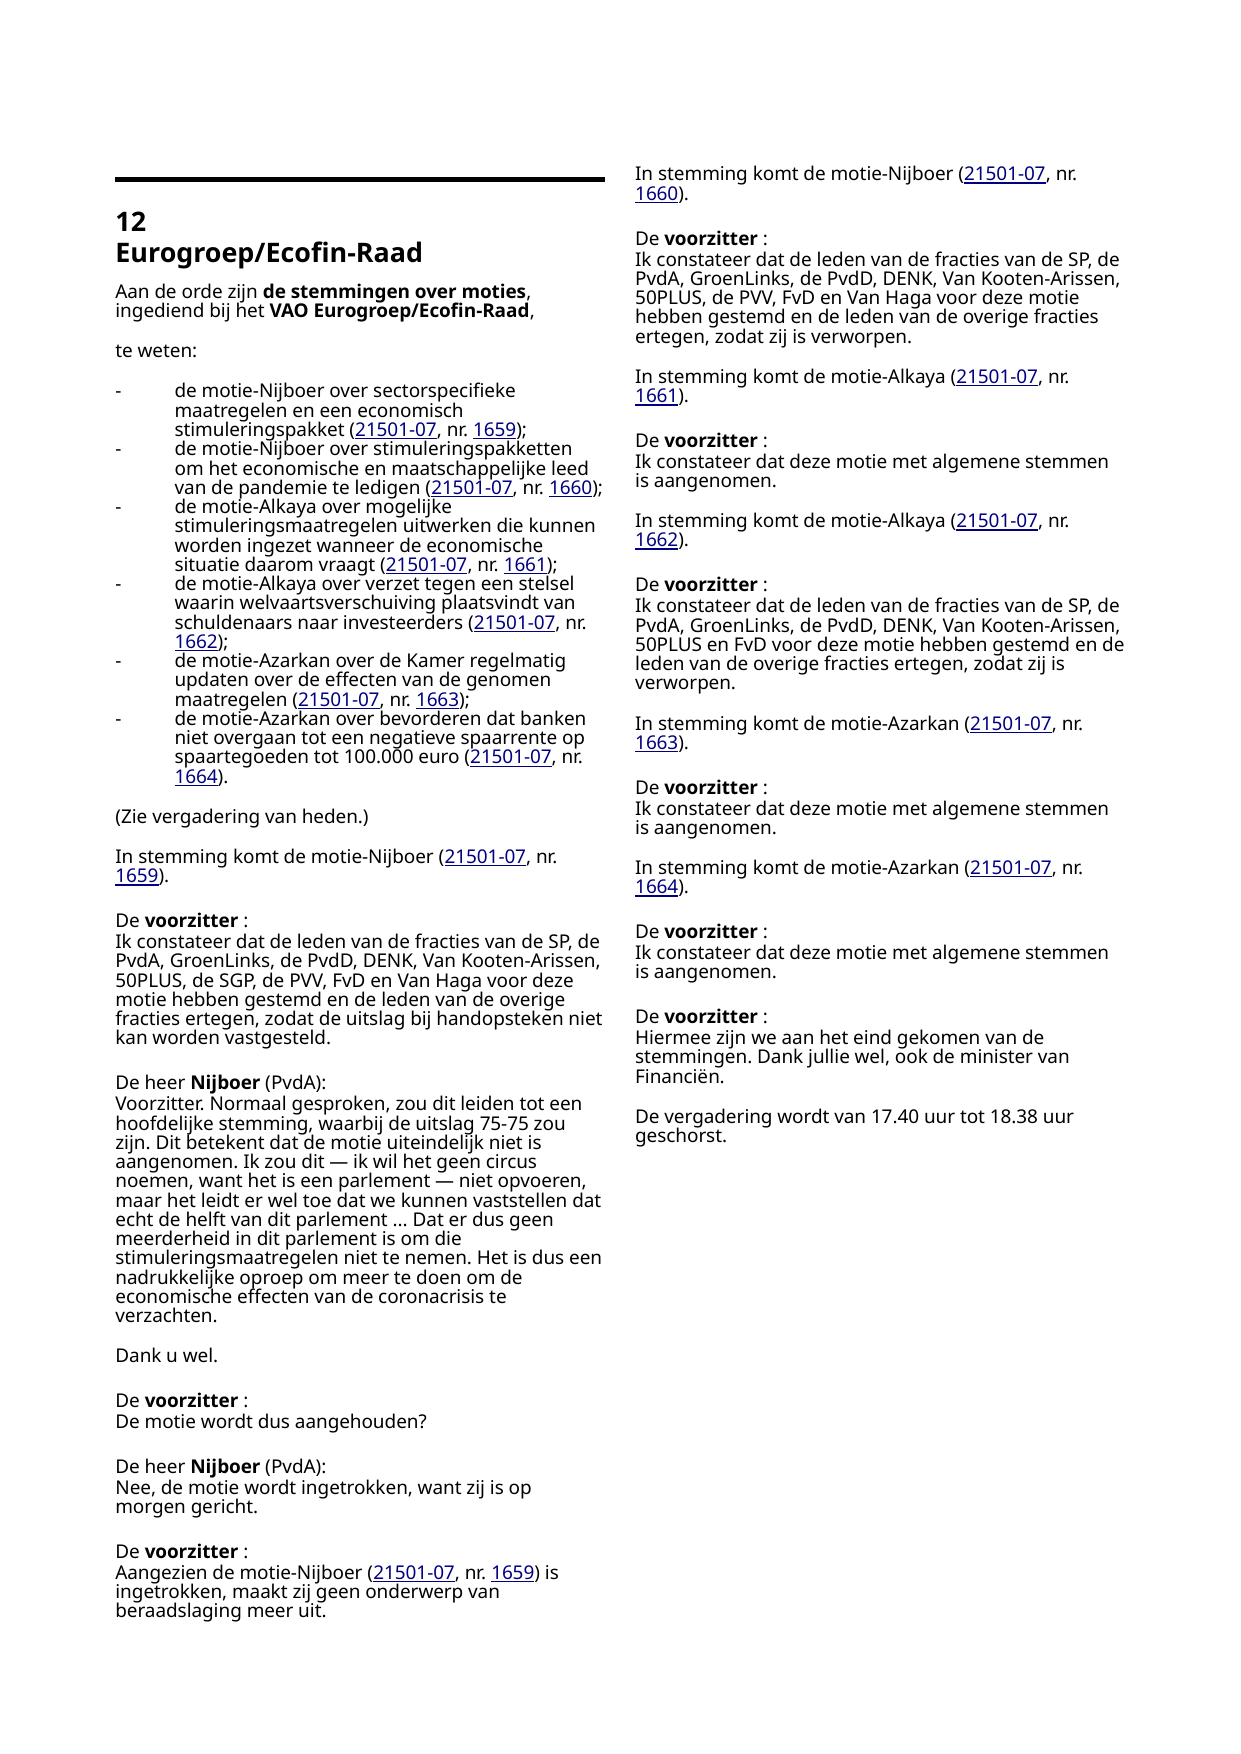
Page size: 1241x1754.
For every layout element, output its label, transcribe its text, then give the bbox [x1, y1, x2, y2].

text De voorzitter : [635, 427, 1125, 453]
list de motie-Azarkan over de Kamer regelmatig updaten over de effecten van de genomen maatregelen (21501-07, nr. 1663); [115, 652, 605, 710]
text Nee, de motie wordt ingetrokken, want zij is op morgen gericht. [115, 1479, 605, 1517]
text De heer Nijboer (PvdA): [115, 1453, 605, 1479]
text De voorzitter : [635, 572, 1125, 597]
text Ik constateer dat de leden van de fracties van de SP, de PvdA, GroenLinks, de PvdD, DENK, Van Kooten-Arissen, 50PLUS, de SGP, de PVV, FvD en Van Haga voor deze motie hebben gestemd en de leden van de overige fracties ertegen, zodat de uitslag bij handopsteken niet kan worden vastgesteld. [115, 933, 605, 1049]
text De voorzitter : [635, 1003, 1125, 1029]
list de motie-Alkaya over verzet tegen een stelsel waarin welvaartsverschuiving plaatsvindt van schuldenaars naar investeerders (21501-07, nr. 1662); [115, 575, 605, 652]
text In stemming komt de motie-Azarkan (21501-07, nr. 1663). [635, 714, 1125, 753]
text Ik constateer dat deze motie met algemene stemmen is aangenomen. [635, 453, 1125, 491]
text Aangezien de motie-Nijboer (21501-07, nr. 1659) is ingetrokken, maakt zij geen onderwerp van beraadslaging meer uit. [115, 1564, 605, 1622]
text (Zie vergadering van heden.) [115, 808, 605, 827]
text In stemming komt de motie-Azarkan (21501-07, nr. 1664). [635, 859, 1125, 897]
text Ik constateer dat deze motie met algemene stemmen is aangenomen. [635, 799, 1125, 838]
text In stemming komt de motie-Alkaya (21501-07, nr. 1662). [635, 512, 1125, 551]
text De voorzitter : [115, 1538, 605, 1564]
list de motie-Azarkan over bevorderen dat banken niet overgaan tot een negatieve spaarrente op spaartegoeden tot 100.000 euro (21501-07, nr. 1664). [115, 710, 605, 787]
text De vergadering wordt van 17.40 uur tot 18.38 uur geschorst. [635, 1108, 1125, 1146]
text te weten: [115, 342, 605, 362]
text De heer Nijboer (PvdA): [115, 1069, 605, 1095]
list de motie-Alkaya over mogelijke stimuleringsmaatregelen uitwerken die kunnen worden ingezet wanneer de economische situatie daarom vraagt (21501-07, nr. 1661); [115, 498, 605, 575]
text De voorzitter : [635, 774, 1125, 799]
list de motie-Nijboer over sectorspecifieke maatregelen en een economisch stimuleringspakket (21501-07, nr. 1659); [115, 382, 605, 440]
text Dank u wel. [115, 1347, 605, 1366]
text De voorzitter : [115, 1387, 605, 1413]
text De motie wordt dus aangehouden? [115, 1413, 605, 1432]
text In stemming komt de motie-Nijboer (21501-07, nr. 1659). [115, 848, 605, 886]
text 12 [115, 203, 605, 239]
text Ik constateer dat de leden van de fracties van de SP, de PvdA, GroenLinks, de PvdD, DENK, Van Kooten-Arissen, 50PLUS en FvD voor deze motie hebben gestemd en de leden van de overige fracties ertegen, zodat zij is verworpen. [635, 597, 1125, 694]
text Eurogroep/Ecofin-Raad [115, 239, 605, 283]
text Ik constateer dat deze motie met algemene stemmen is aangenomen. [635, 944, 1125, 983]
text De voorzitter : [635, 225, 1125, 251]
text Aan de orde zijn de stemmingen over moties, ingediend bij het VAO Eurogroep/Ecofin-Raad, [115, 283, 605, 322]
text Voorzitter. Normaal gesproken, zou dit leiden tot een hoofdelijke stemming, waarbij de uitslag 75-75 zou zijn. Dit betekent dat de motie uiteindelijk niet is aangenomen. Ik zou dit — ik wil het geen circus noemen, want het is een parlement — niet opvoeren, maar het leidt er wel toe dat we kunnen vaststellen dat echt de helft van dit parlement ... Dat er dus geen meerderheid in dit parlement is om die stimuleringsmaatregelen niet te nemen. Het is dus een nadrukkelijke oproep om meer te doen om de economische effecten van de coronacrisis te verzachten. [115, 1095, 605, 1326]
text De voorzitter : [635, 918, 1125, 944]
text Hiermee zijn we aan het eind gekomen van de stemmingen. Dank jullie wel, ook de minister van Financiën. [635, 1029, 1125, 1087]
text In stemming komt de motie-Alkaya (21501-07, nr. 1661). [635, 368, 1125, 406]
text Ik constateer dat de leden van de fracties van de SP, de PvdA, GroenLinks, de PvdD, DENK, Van Kooten-Arissen, 50PLUS, de PVV, FvD en Van Haga voor deze motie hebben gestemd en de leden van de overige fracties ertegen, zodat zij is verworpen. [635, 251, 1125, 347]
text De voorzitter : [115, 907, 605, 933]
list de motie-Nijboer over stimuleringspakketten om het economische en maatschappelijke leed van de pandemie te ledigen (21501-07, nr. 1660); [115, 440, 605, 498]
text In stemming komt de motie-Nijboer (21501-07, nr. 1660). [635, 165, 1125, 204]
